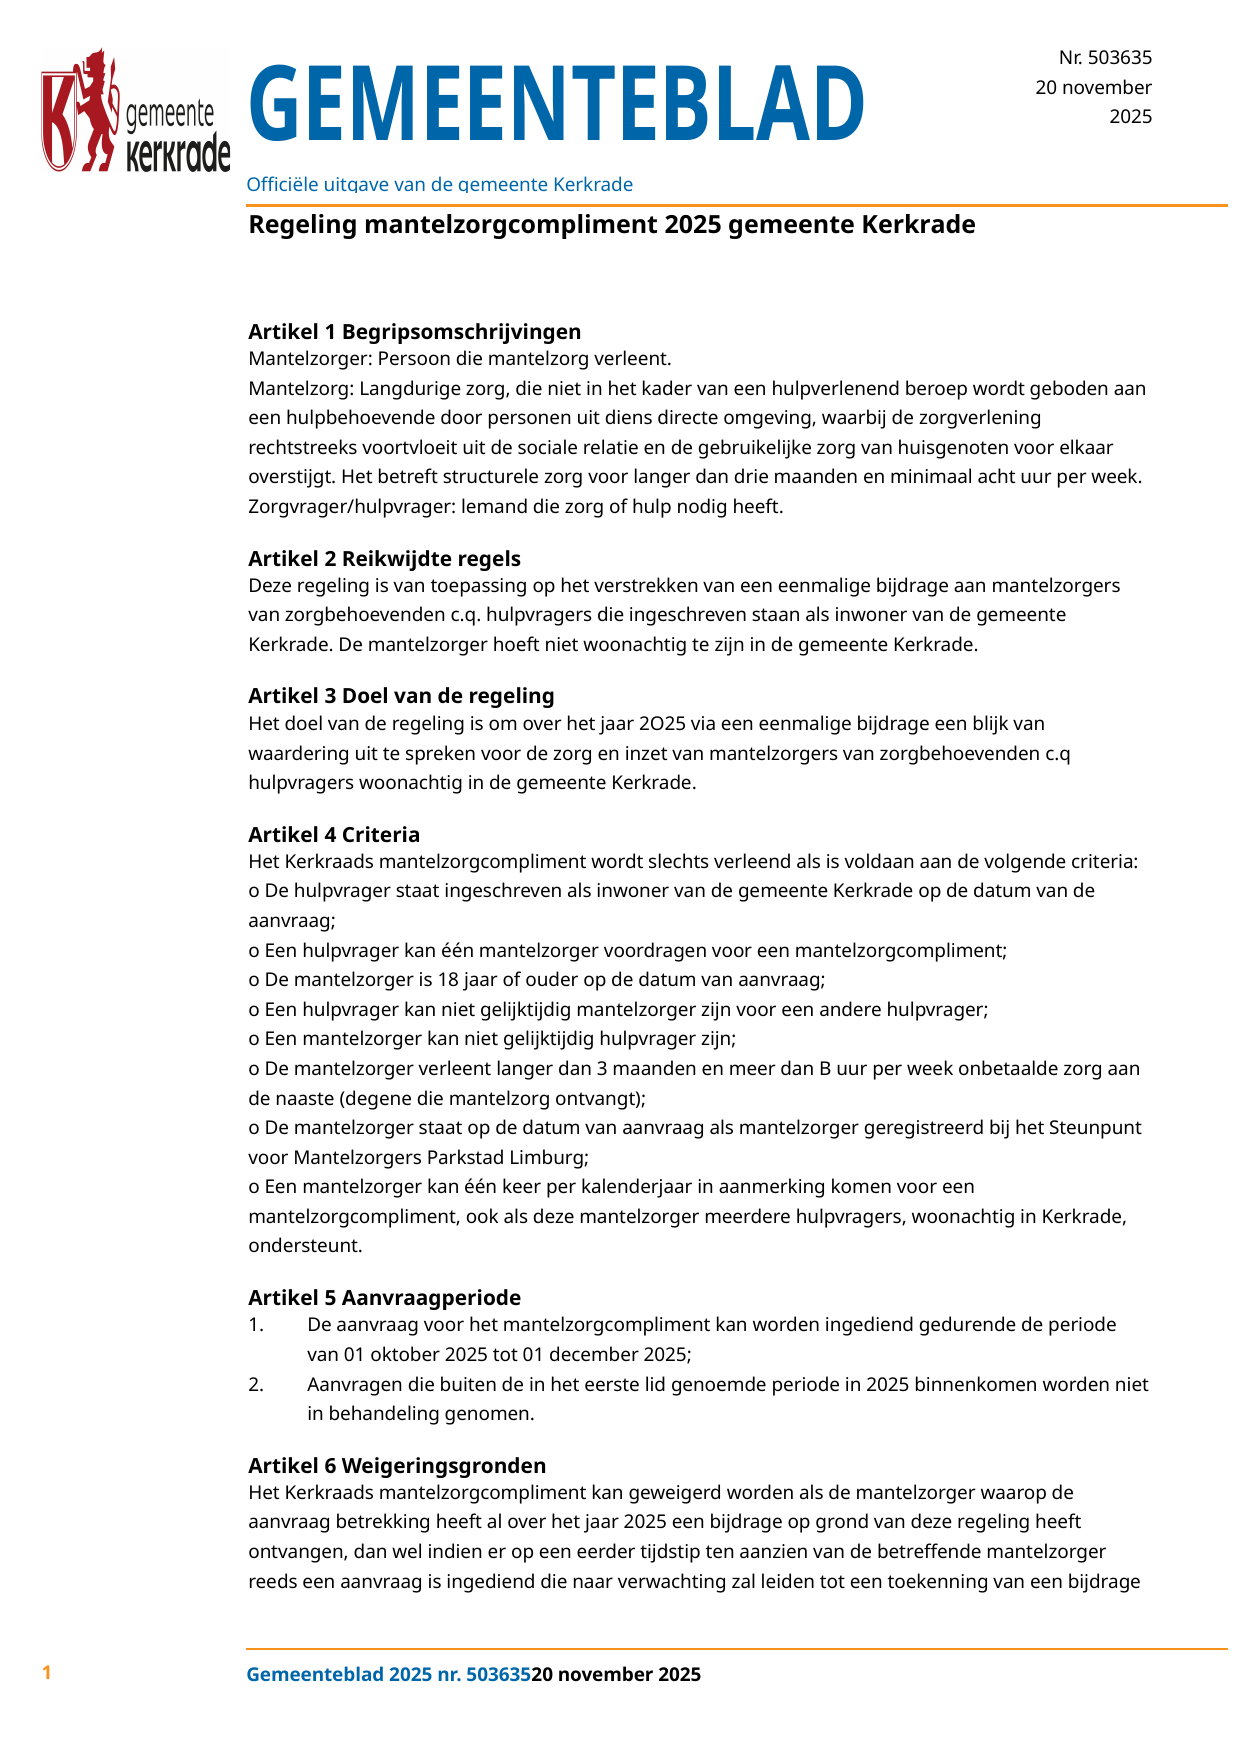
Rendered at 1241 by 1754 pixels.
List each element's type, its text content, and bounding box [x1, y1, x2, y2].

text Artikel 5 Aanvraagperiode [248, 1283, 1152, 1312]
picture [41, 47, 231, 172]
text Mantelzorger: Persoon die mantelzorg verleent. [248, 345, 1152, 371]
text o De mantelzorger staat op de datum van aanvraag als mantelzorger geregistreerd bij het Steunpunt voor Mantelzorgers Parkstad Limburg; [248, 1114, 1152, 1170]
text Artikel 2 Reikwijdte regels [248, 544, 1152, 572]
text Artikel 6 Weigeringsgronden [248, 1451, 1152, 1479]
text Het Kerkraads mantelzorgcompliment wordt slechts verleend als is voldaan aan de volgende criteria: [248, 848, 1152, 874]
text Zorgvrager/hulpvrager: lemand die zorg of hulp nodig heeft. [248, 493, 1152, 519]
text Artikel 4 Criteria [248, 820, 1152, 848]
text o Een hulpvrager kan niet gelijktijdig mantelzorger zijn voor een andere hulpvrager; [248, 996, 1152, 1022]
text Mantelzorg: Langdurige zorg, die niet in het kader van een hulpverlenend beroep wordt geboden aan een hulpbehoevende door personen uit diens directe omgeving, waarbij de zorgverlening rechtstreeks voortvloeit uit de sociale relatie en de gebruikelijke zorg van huisgenoten voor elkaar overstijgt. Het betreft structurele zorg voor langer dan drie maanden en minimaal acht uur per week. [248, 375, 1152, 489]
text Deze regeling is van toepassing op het verstrekken van een eenmalige bijdrage aan mantelzorgers van zorgbehoevenden c.q. hulpvragers die ingeschreven staan als inwoner van de gemeente Kerkrade. De mantelzorger hoeft niet woonachtig te zijn in de gemeente Kerkrade. [248, 572, 1152, 657]
text o Een hulpvrager kan één mantelzorger voordragen voor een mantelzorgcompliment; [248, 937, 1152, 963]
text o De mantelzorger is 18 jaar of ouder op de datum van aanvraag; [248, 966, 1152, 992]
text Het doel van de regeling is om over het jaar 2O25 via een eenmalige bijdrage een blijk van waardering uit te spreken voor de zorg en inzet van mantelzorgers van zorgbehoevenden c.q hulpvragers woonachtig in de gemeente Kerkrade. [248, 710, 1152, 795]
text o De mantelzorger verleent langer dan 3 maanden en meer dan B uur per week onbetaalde zorg aan de naaste (degene die mantelzorg ontvangt); [248, 1055, 1152, 1111]
text o De hulpvrager staat ingeschreven als inwoner van de gemeente Kerkrade op de datum van de aanvraag; [248, 878, 1152, 933]
text Regeling mantelzorgcompliment 2025 gemeente Kerkrade [248, 207, 1152, 241]
list De aanvraag voor het mantelzorgcompliment kan worden ingediend gedurende de periode van 01 oktober 2025 tot 01 december 2025; [248, 1312, 1152, 1367]
text o Een mantelzorger kan niet gelijktijdig hulpvrager zijn; [248, 1026, 1152, 1051]
text o Een mantelzorger kan één keer per kalenderjaar in aanmerking komen voor een mantelzorgcompliment, ook als deze mantelzorger meerdere hulpvragers, woonachtig in Kerkrade, ondersteunt. [248, 1173, 1152, 1258]
text Artikel 1 Begripsomschrijvingen [248, 317, 1152, 345]
text Artikel 3 Doel van de regeling [248, 682, 1152, 710]
list Aanvragen die buiten de in het eerste lid genoemde periode in 2025 binnenkomen worden niet in behandeling genomen. [248, 1371, 1152, 1426]
text Het Kerkraads mantelzorgcompliment kan geweigerd worden als de mantelzorger waarop de aanvraag betrekking heeft al over het jaar 2025 een bijdrage op grond van deze regeling heeft ontvangen, dan wel indien er op een eerder tijdstip ten aanzien van de betreffende mantelzorger reeds een aanvraag is ingediend die naar verwachting zal leiden tot een toekenning van een bijdrage [248, 1479, 1152, 1594]
